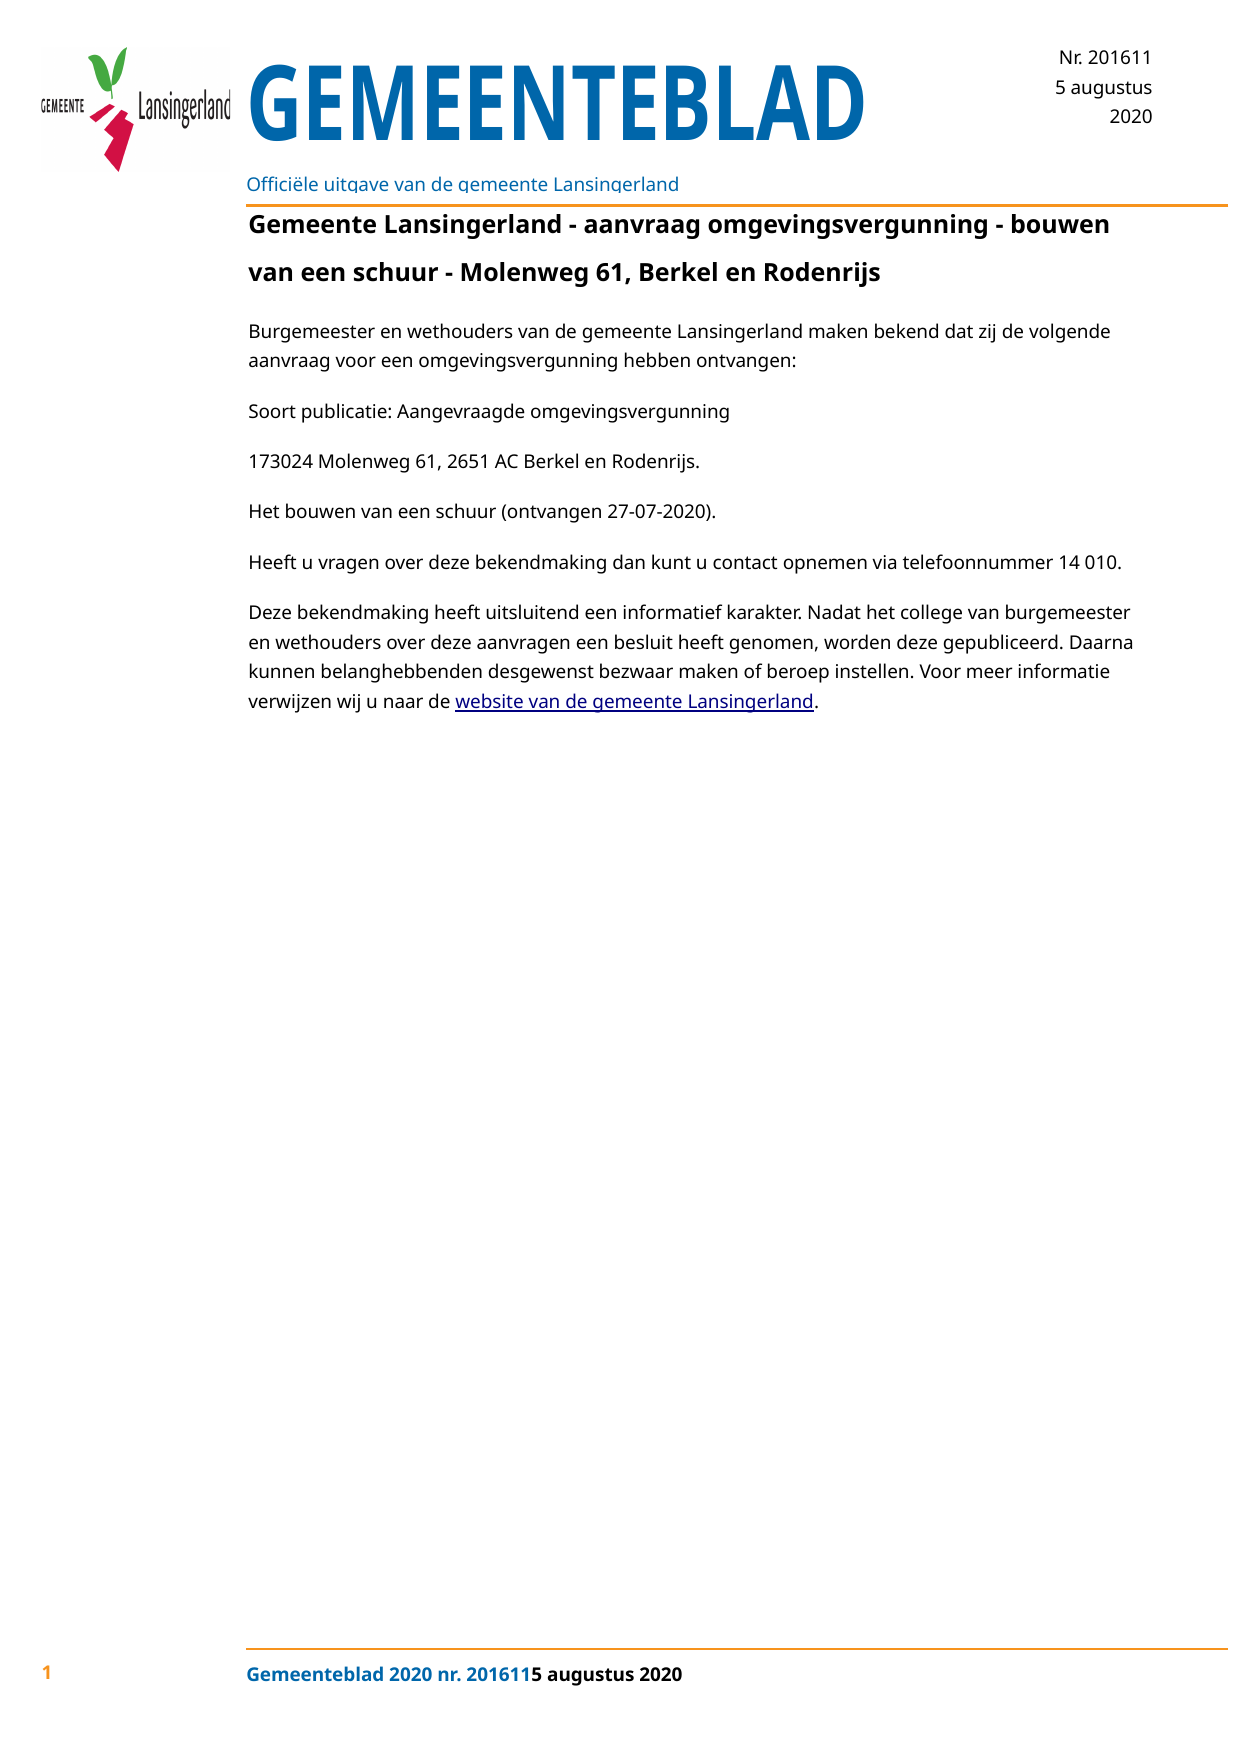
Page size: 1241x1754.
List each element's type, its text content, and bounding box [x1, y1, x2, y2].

text 173024 Molenweg 61, 2651 AC Berkel en Rodenrijs. [248, 448, 1152, 474]
text Gemeente Lansingerland - aanvraag omgevingsvergunning - bouwen van een schuur - Molenweg 61, Berkel en Rodenrijs [248, 207, 1152, 288]
text Burgemeester en wethouders van de gemeente Lansingerland maken bekend dat zij de volgende aanvraag voor een omgevingsvergunning hebben ontvangen: [248, 318, 1152, 373]
picture [41, 47, 231, 172]
text Deze bekendmaking heeft uitsluitend een informatief karakter. Nadat het college van burgemeester en wethouders over deze aanvragen een besluit heeft genomen, worden deze gepubliceerd. Daarna kunnen belanghebbenden desgewenst bezwaar maken of beroep instellen. Voor meer informatie verwijzen wij u naar de website van de gemeente Lansingerland. [248, 599, 1152, 714]
text Soort publicatie: Aangevraagde omgevingsvergunning [248, 398, 1152, 424]
text Heeft u vragen over deze bekendmaking dan kunt u contact opnemen via telefoonnummer 14 010. [248, 549, 1152, 575]
text Het bouwen van een schuur (ontvangen 27-07-2020). [248, 499, 1152, 524]
